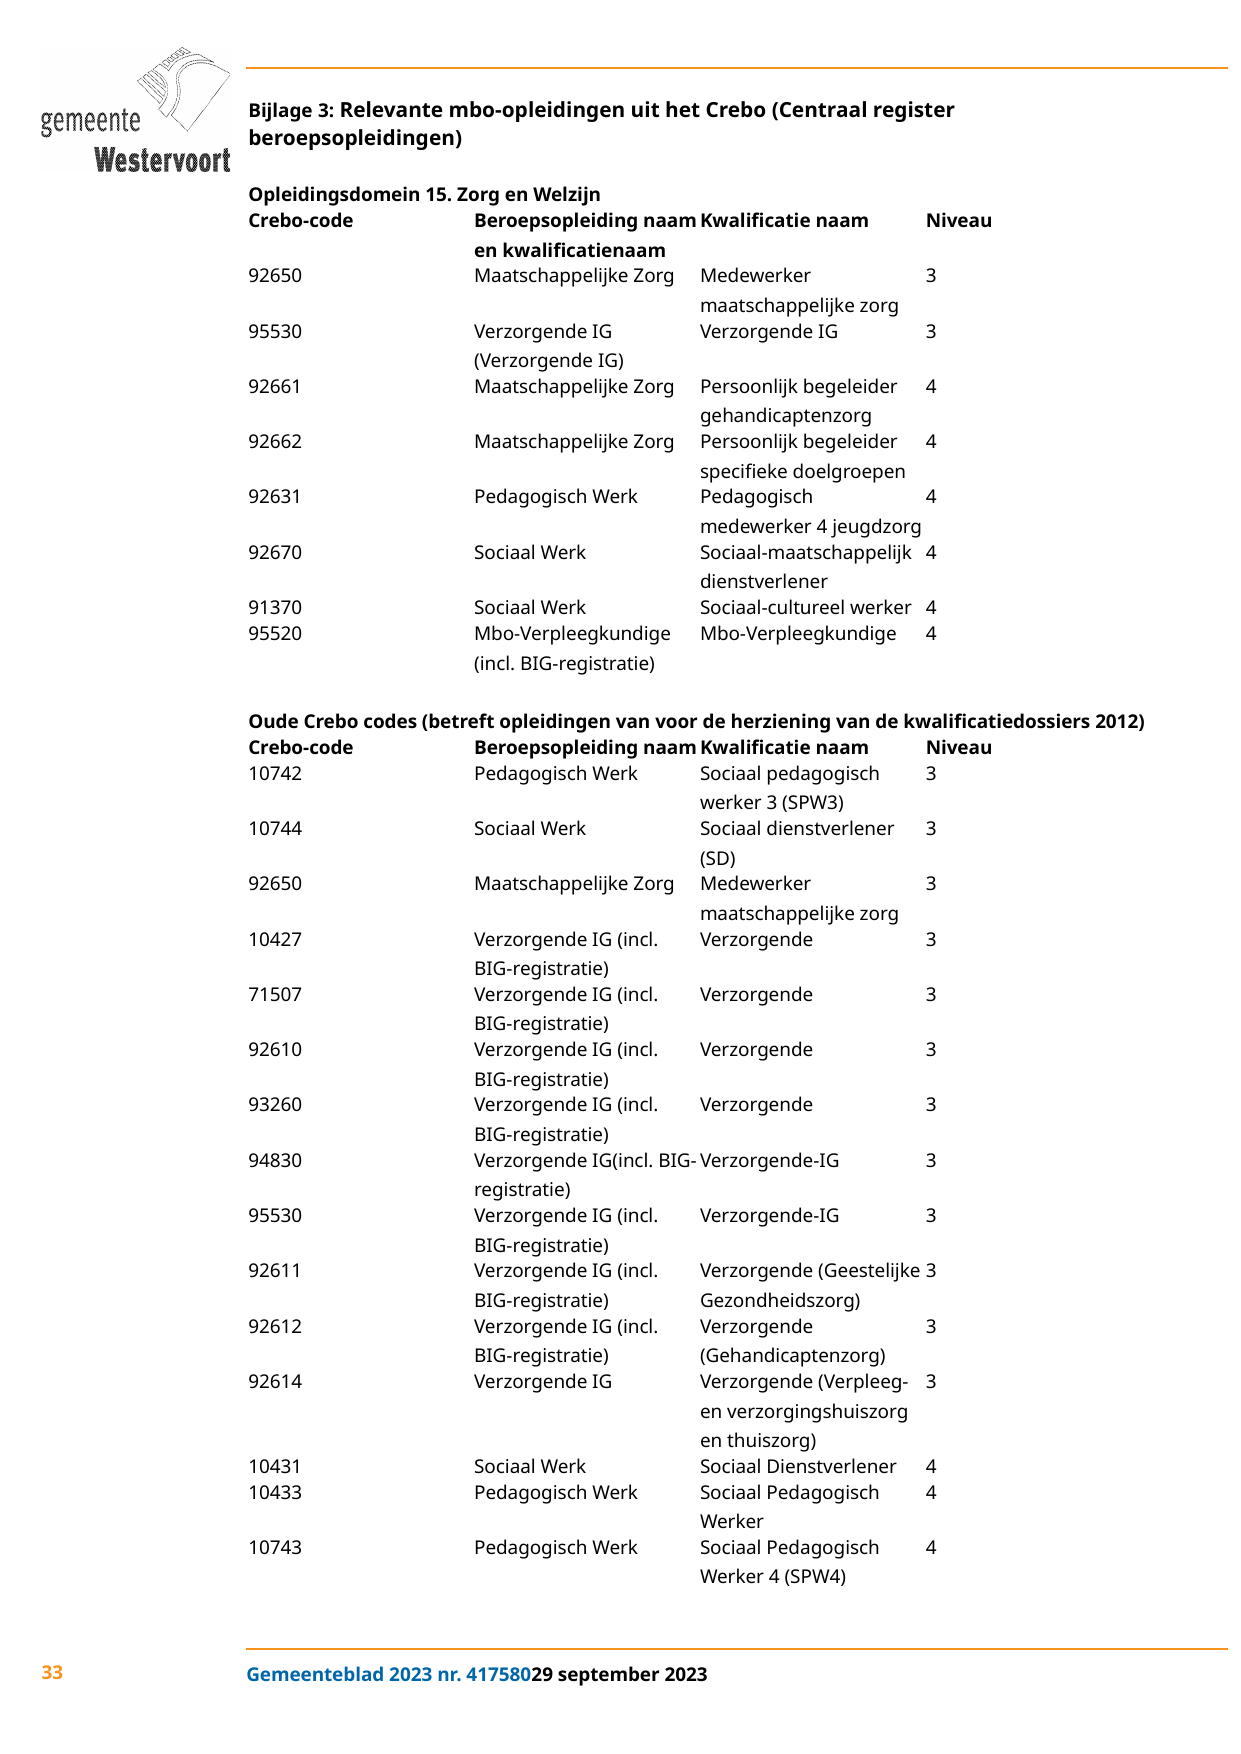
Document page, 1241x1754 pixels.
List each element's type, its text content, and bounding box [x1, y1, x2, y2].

table_cell Beroepsopleiding naam en kwalificatienaam [474, 207, 700, 262]
table_cell Sociaal Dienstverlener [700, 1453, 926, 1479]
table_cell Verzorgende [700, 926, 926, 981]
table_cell Sociaal Werk [474, 594, 700, 620]
table_cell 3 [926, 263, 1152, 318]
table_header Oude Crebo codes (betreft opleidingen van voor de herziening van de kwalificatiedossiers 2012) [248, 708, 1152, 734]
table_cell Pedagogisch Werk [474, 1534, 700, 1589]
table_cell Niveau [926, 207, 1152, 262]
table_cell 92670 [248, 539, 474, 594]
table_cell Verzorgende [700, 981, 926, 1036]
table_cell 4 [926, 1453, 1152, 1479]
table_cell 94830 [248, 1147, 474, 1202]
table_cell Persoonlijk begeleider specifieke doelgroepen [700, 429, 926, 484]
table_cell 3 [926, 1368, 1152, 1453]
table_cell 3 [926, 1258, 1152, 1313]
table_cell 4 [926, 373, 1152, 428]
table_cell Maatschappelijke Zorg [474, 870, 700, 926]
table_cell 3 [926, 1092, 1152, 1147]
table_cell Kwalificatie naam [700, 734, 926, 760]
table_cell Verzorgende IG (incl. BIG-registratie) [474, 926, 700, 981]
table_cell Sociaal pedagogisch werker 3 (SPW3) [700, 760, 926, 815]
table_cell Verzorgende IG (incl. BIG-registratie) [474, 981, 700, 1036]
table_cell Verzorgende-IG [700, 1202, 926, 1258]
table_cell 10743 [248, 1534, 474, 1589]
table_cell 3 [926, 1313, 1152, 1368]
table_cell 4 [926, 594, 1152, 620]
table_cell Verzorgende [700, 1092, 926, 1147]
table_cell 92650 [248, 870, 474, 926]
table_cell 10431 [248, 1453, 474, 1479]
table_cell 4 [926, 539, 1152, 594]
table_cell Pedagogisch medewerker 4 jeugdzorg [700, 484, 926, 539]
table_cell Sociaal-cultureel werker [700, 594, 926, 620]
table_cell Verzorgende-IG [700, 1147, 926, 1202]
table_cell 3 [926, 1147, 1152, 1202]
table_cell Sociaal-maatschappelijk dienstverlener [700, 539, 926, 594]
table_cell 95530 [248, 318, 474, 373]
table_cell 3 [926, 1036, 1152, 1092]
table_cell 3 [926, 760, 1152, 815]
table_cell Verzorgende (Gehandicaptenzorg) [700, 1313, 926, 1368]
table_cell Sociaal Werk [474, 539, 700, 594]
table_cell Sociaal Pedagogisch Werker 4 (SPW4) [700, 1534, 926, 1589]
table_cell 10433 [248, 1479, 474, 1534]
table_cell Verzorgende (Geestelijke Gezondheidszorg) [700, 1258, 926, 1313]
table_cell 4 [926, 484, 1152, 539]
table_cell Verzorgende IG (Verzorgende IG) [474, 318, 700, 373]
table_cell Maatschappelijke Zorg [474, 429, 700, 484]
table_cell Pedagogisch Werk [474, 484, 700, 539]
table_cell 10744 [248, 815, 474, 870]
table_cell Pedagogisch Werk [474, 1479, 700, 1534]
table_cell 92610 [248, 1036, 474, 1092]
table_cell Sociaal Pedagogisch Werker [700, 1479, 926, 1534]
table_cell 3 [926, 926, 1152, 981]
table_cell 71507 [248, 981, 474, 1036]
table_cell Verzorgende [700, 1036, 926, 1092]
table_cell 95530 [248, 1202, 474, 1258]
table_cell 91370 [248, 594, 474, 620]
table_cell Beroepsopleiding naam [474, 734, 700, 760]
table_cell 4 [926, 429, 1152, 484]
table_cell Verzorgende IG (incl. BIG-registratie) [474, 1036, 700, 1092]
table_cell Mbo-Verpleegkundige [700, 620, 926, 675]
table_cell Verzorgende IG (incl. BIG-registratie) [474, 1092, 700, 1147]
table_cell Medewerker maatschappelijke zorg [700, 263, 926, 318]
table_cell Verzorgende IG [700, 318, 926, 373]
table_cell 4 [926, 1479, 1152, 1534]
table_cell 4 [926, 620, 1152, 675]
table_cell 92662 [248, 429, 474, 484]
table_cell 92612 [248, 1313, 474, 1368]
table_cell 92650 [248, 263, 474, 318]
table_cell Sociaal Werk [474, 815, 700, 870]
table_cell Sociaal dienstverlener (SD) [700, 815, 926, 870]
table_cell 10427 [248, 926, 474, 981]
text Bijlage 3: Relevante mbo-opleidingen uit het Crebo (Centraal register beroepsopleidingen) [248, 95, 1152, 152]
table_cell Crebo-code [248, 207, 474, 262]
table_cell Niveau [926, 734, 1152, 760]
table_cell Maatschappelijke Zorg [474, 373, 700, 428]
table_cell 93260 [248, 1092, 474, 1147]
table_cell 95520 [248, 620, 474, 675]
table_cell Sociaal Werk [474, 1453, 700, 1479]
table_cell Verzorgende IG (incl. BIG-registratie) [474, 1202, 700, 1258]
table_cell Verzorgende IG(incl. BIG-registratie) [474, 1147, 700, 1202]
table_cell 3 [926, 870, 1152, 926]
table_cell 92611 [248, 1258, 474, 1313]
table_cell 3 [926, 981, 1152, 1036]
table_cell Pedagogisch Werk [474, 760, 700, 815]
table_cell Crebo-code [248, 734, 474, 760]
table_cell Kwalificatie naam [700, 207, 926, 262]
table_cell 92661 [248, 373, 474, 428]
table_cell 92614 [248, 1368, 474, 1453]
table_cell 3 [926, 318, 1152, 373]
picture [41, 47, 231, 172]
table_cell Verzorgende (Verpleeg- en verzorgingshuiszorg en thuiszorg) [700, 1368, 926, 1453]
table_cell 92631 [248, 484, 474, 539]
table_cell 10742 [248, 760, 474, 815]
table_cell 3 [926, 815, 1152, 870]
table_cell Medewerker maatschappelijke zorg [700, 870, 926, 926]
table_cell Verzorgende IG [474, 1368, 700, 1453]
table_cell Maatschappelijke Zorg [474, 263, 700, 318]
table_cell Verzorgende IG (incl. BIG-registratie) [474, 1313, 700, 1368]
table_cell 3 [926, 1202, 1152, 1258]
table_header Opleidingsdomein 15. Zorg en Welzijn [248, 181, 1152, 207]
table_cell Mbo-Verpleegkundige (incl. BIG-registratie) [474, 620, 700, 675]
table_cell Persoonlijk begeleider gehandicaptenzorg [700, 373, 926, 428]
table_cell 4 [926, 1534, 1152, 1589]
table_cell Verzorgende IG (incl. BIG-registratie) [474, 1258, 700, 1313]
